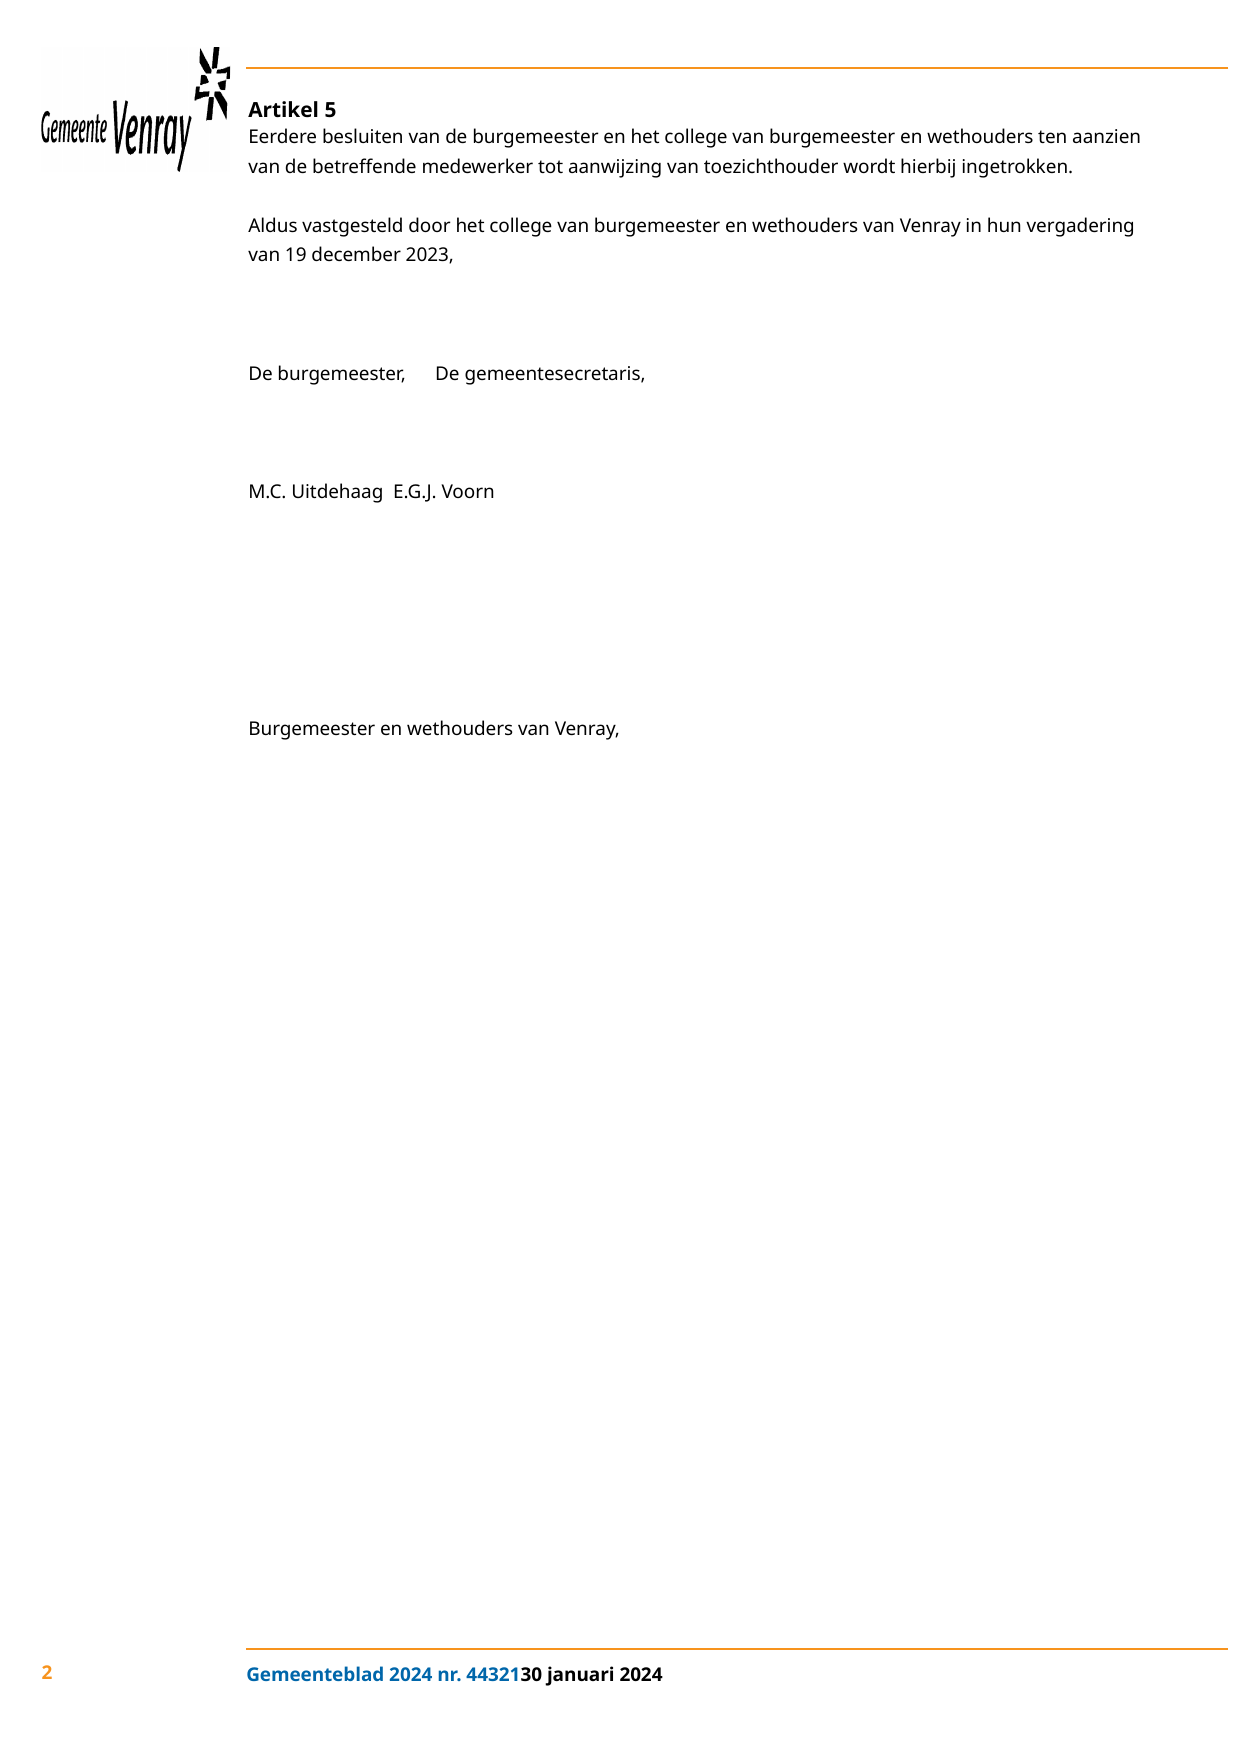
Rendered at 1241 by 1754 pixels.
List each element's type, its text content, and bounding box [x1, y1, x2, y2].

text Artikel 5 [248, 95, 1152, 123]
text De burgemeester, De gemeentesecretaris, [248, 360, 1152, 386]
text M.C. Uitdehaag E.G.J. Voorn [248, 478, 1152, 504]
text Eerdere besluiten van de burgemeester en het college van burgemeester en wethouders ten aanzien van de betreffende medewerker tot aanwijzing van toezichthouder wordt hierbij ingetrokken. [248, 123, 1152, 178]
picture [41, 47, 231, 172]
text Burgemeester en wethouders van Venray, [248, 715, 1152, 741]
text Aldus vastgesteld door het college van burgemeester en wethouders van Venray in hun vergadering van 19 december 2023, [248, 212, 1152, 267]
